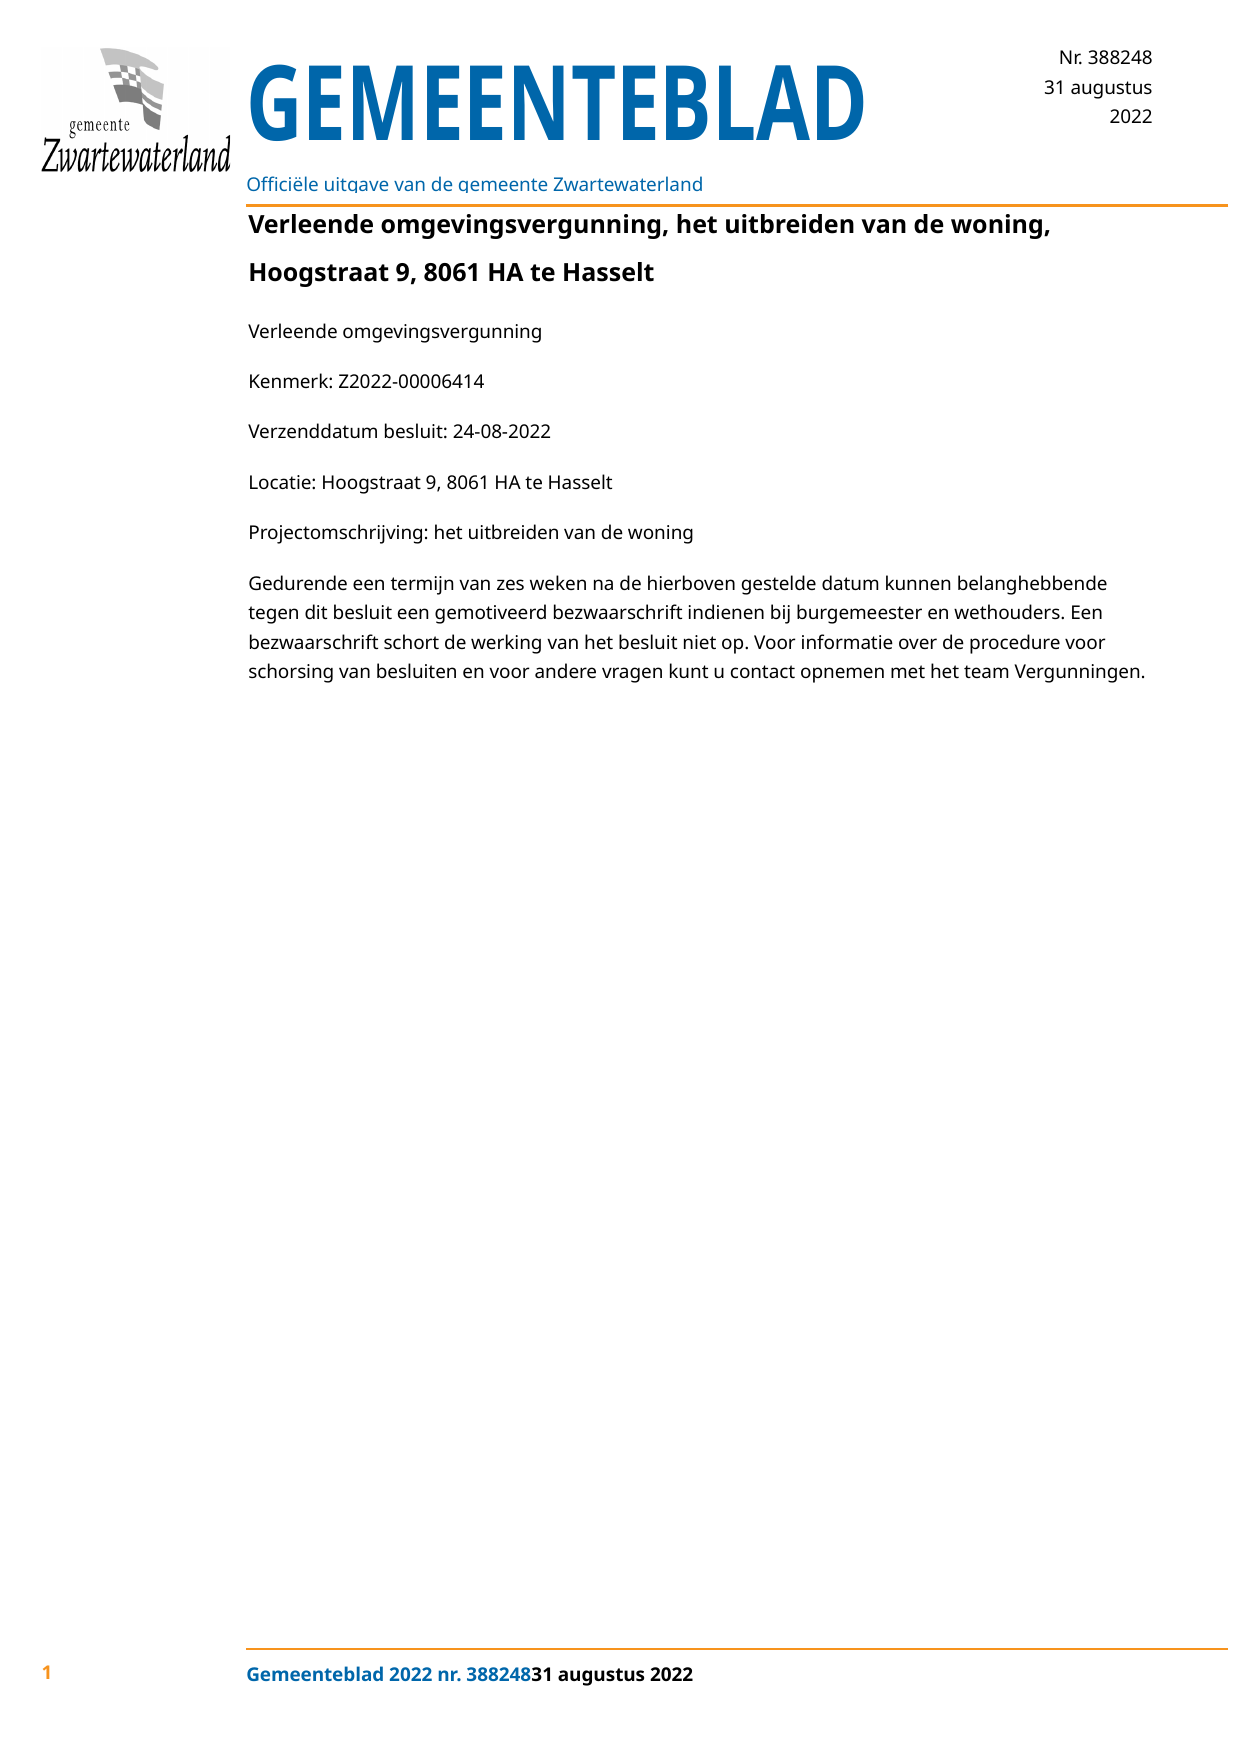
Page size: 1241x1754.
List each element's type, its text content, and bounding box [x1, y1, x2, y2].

text Locatie: Hoogstraat 9, 8061 HA te Hasselt [248, 469, 1152, 495]
text Verleende omgevingsvergunning [248, 318, 1152, 344]
text Verzenddatum besluit: 24-08-2022 [248, 419, 1152, 444]
text Kenmerk: Z2022-00006414 [248, 368, 1152, 394]
text Verleende omgevingsvergunning, het uitbreiden van de woning, Hoogstraat 9, 8061 HA te Hasselt [248, 207, 1152, 288]
picture [41, 47, 231, 172]
text Gedurende een termijn van zes weken na de hierboven gestelde datum kunnen belanghebbende tegen dit besluit een gemotiveerd bezwaarschrift indienen bij burgemeester en wethouders. Een bezwaarschrift schort de werking van het besluit niet op. Voor informatie over de procedure voor schorsing van besluiten en voor andere vragen kunt u contact opnemen met het team Vergunningen. [248, 570, 1152, 684]
text Projectomschrijving: het uitbreiden van de woning [248, 519, 1152, 545]
